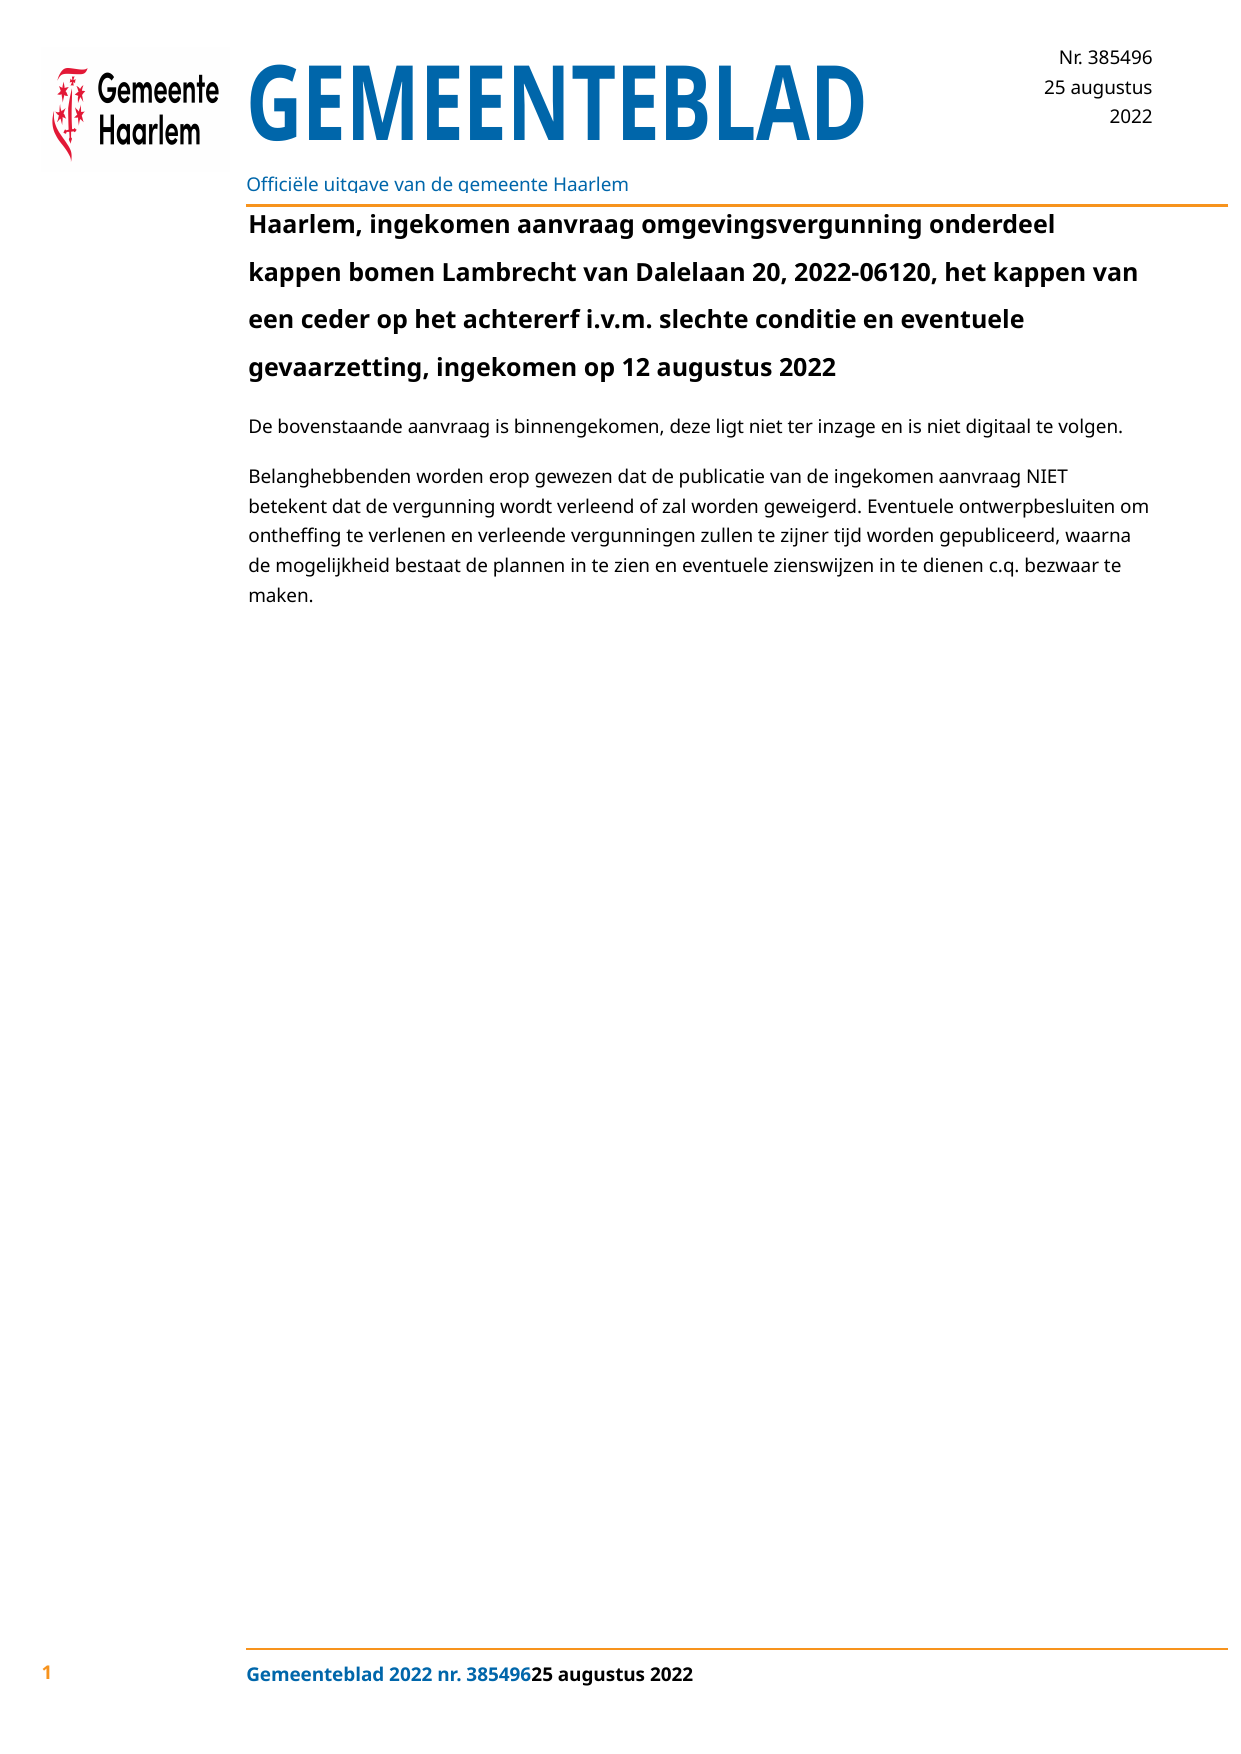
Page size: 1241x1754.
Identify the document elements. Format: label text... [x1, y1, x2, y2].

text Belanghebbenden worden erop gewezen dat de publicatie van de ingekomen aanvraag NIET betekent dat de vergunning wordt verleend of zal worden geweigerd. Eventuele ontwerpbesluiten om ontheffing te verlenen en verleende vergunningen zullen te zijner tijd worden gepubliceerd, waarna de mogelijkheid bestaat de plannen in te zien en eventuele zienswijzen in te dienen c.q. bezwaar te maken. [248, 463, 1152, 608]
picture [41, 47, 231, 172]
text De bovenstaande aanvraag is binnengekomen, deze ligt niet ter inzage en is niet digitaal te volgen. [248, 413, 1152, 439]
text Haarlem, ingekomen aanvraag omgevingsvergunning onderdeel kappen bomen Lambrecht van Dalelaan 20, 2022-06120, het kappen van een ceder op het achtererf i.v.m. slechte conditie en eventuele gevaarzetting, ingekomen op 12 augustus 2022 [248, 207, 1152, 384]
